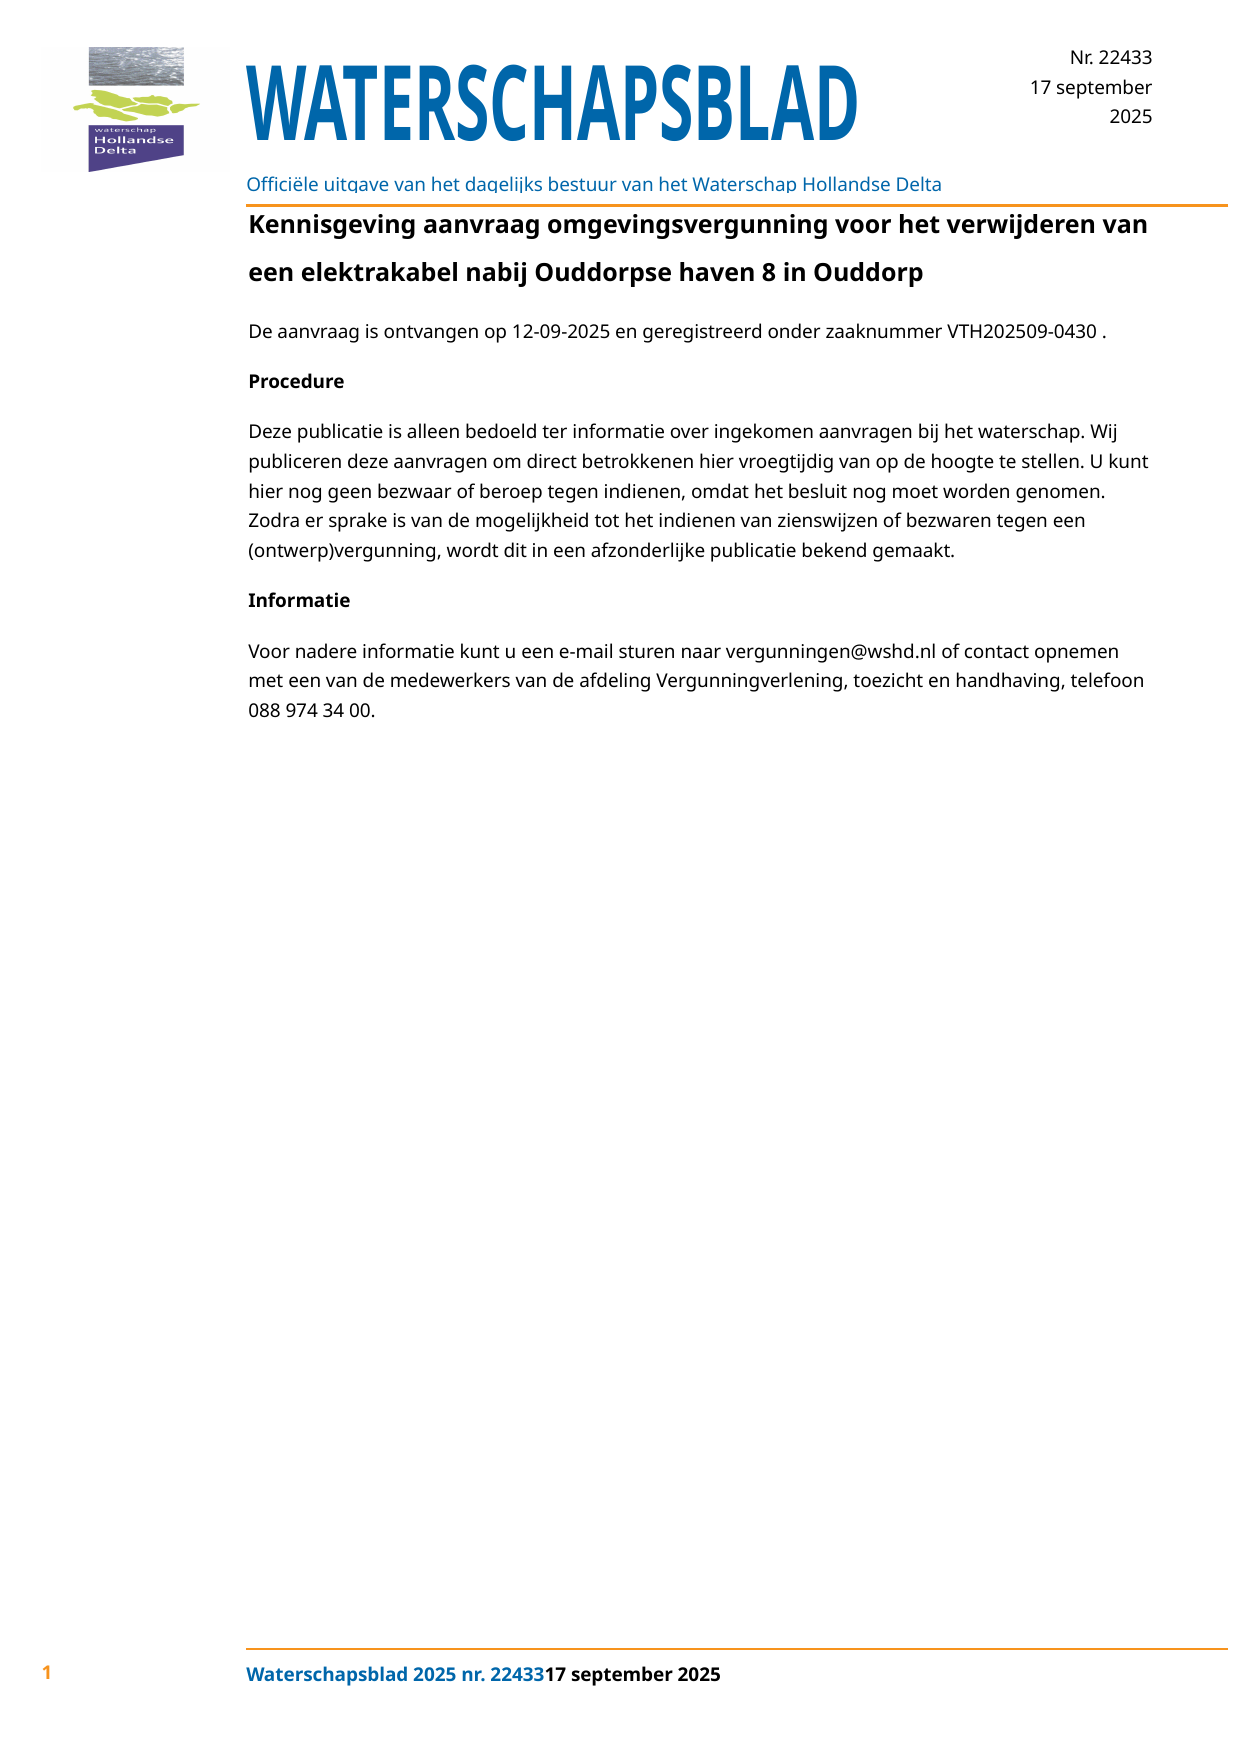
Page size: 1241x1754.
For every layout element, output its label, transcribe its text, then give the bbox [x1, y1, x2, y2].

text Informatie [248, 587, 1152, 613]
text De aanvraag is ontvangen op 12-09-2025 en geregistreerd onder zaaknummer VTH202509-0430 . [248, 318, 1152, 344]
text Procedure [248, 368, 1152, 394]
text Deze publicatie is alleen bedoeld ter informatie over ingekomen aanvragen bij het waterschap. Wij publiceren deze aanvragen om direct betrokkenen hier vroegtijdig van op de hoogte te stellen. U kunt hier nog geen bezwaar of beroep tegen indienen, omdat het besluit nog moet worden genomen. Zodra er sprake is van de mogelijkheid tot het indienen van zienswijzen of bezwaren tegen een (ontwerp)vergunning, wordt dit in een afzonderlijke publicatie bekend gemaakt. [248, 419, 1152, 563]
text Kennisgeving aanvraag omgevingsvergunning voor het verwijderen van een elektrakabel nabij Ouddorpse haven 8 in Ouddorp [248, 207, 1152, 288]
text Voor nadere informatie kunt u een e-mail sturen naar vergunningen@wshd.nl of contact opnemen met een van de medewerkers van de afdeling Vergunningverlening, toezicht en handhaving, telefoon 088 974 34 00. [248, 638, 1152, 723]
picture [41, 47, 231, 172]
